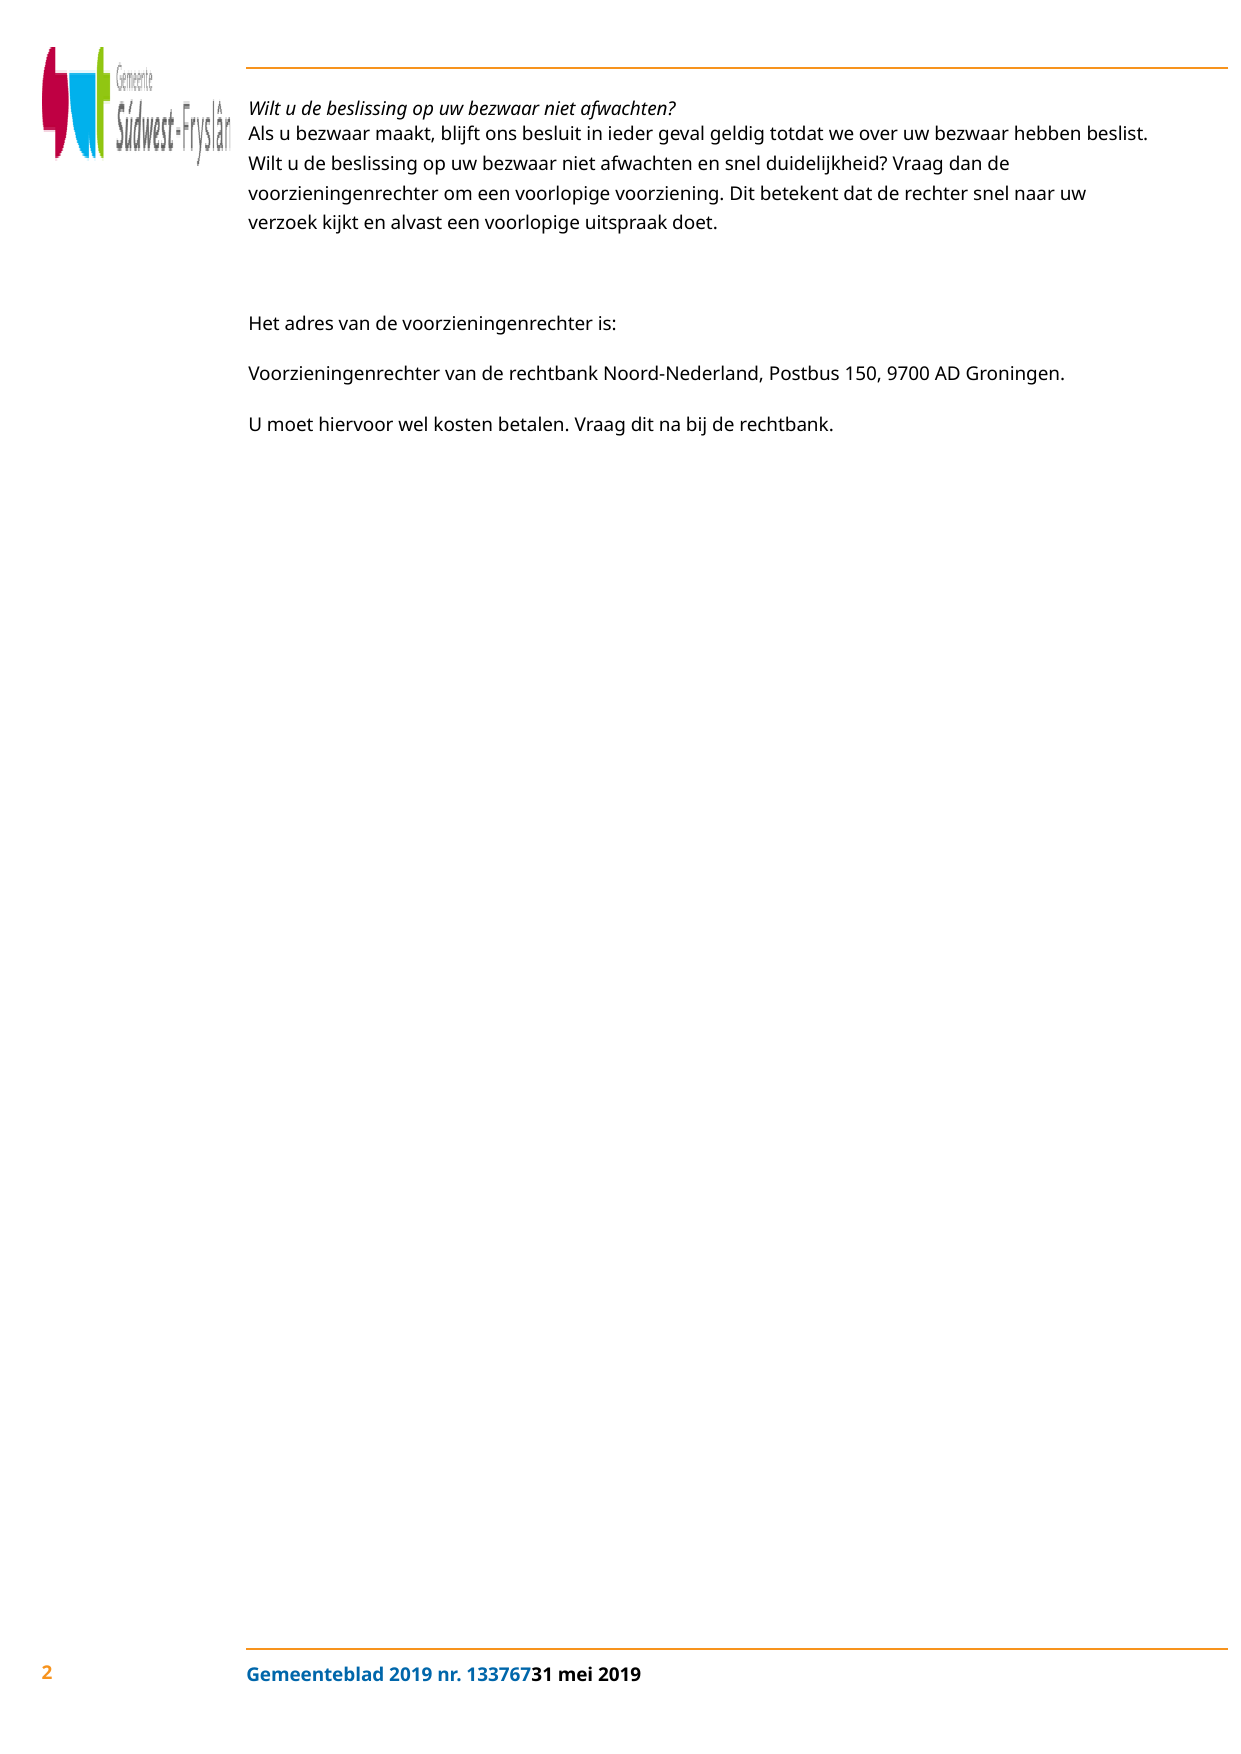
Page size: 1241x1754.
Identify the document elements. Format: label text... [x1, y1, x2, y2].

text Het adres van de voorzieningenrechter is: [248, 310, 1152, 336]
text U moet hiervoor wel kosten betalen. Vraag dit na bij de rechtbank. [248, 411, 1152, 437]
picture [41, 47, 231, 172]
text Als u bezwaar maakt, blijft ons besluit in ieder geval geldig totdat we over uw bezwaar hebben beslist. Wilt u de beslissing op uw bezwaar niet afwachten en snel duidelijkheid? Vraag dan de voorzieningenrechter om een voorlopige voorziening. Dit betekent dat de rechter snel naar uw verzoek kijkt en alvast een voorlopige uitspraak doet. [248, 121, 1152, 235]
text Voorzieningenrechter van de rechtbank Noord-Nederland, Postbus 150, 9700 AD Groningen. [248, 361, 1152, 386]
text Wilt u de beslissing op uw bezwaar niet afwachten? [248, 95, 1152, 121]
